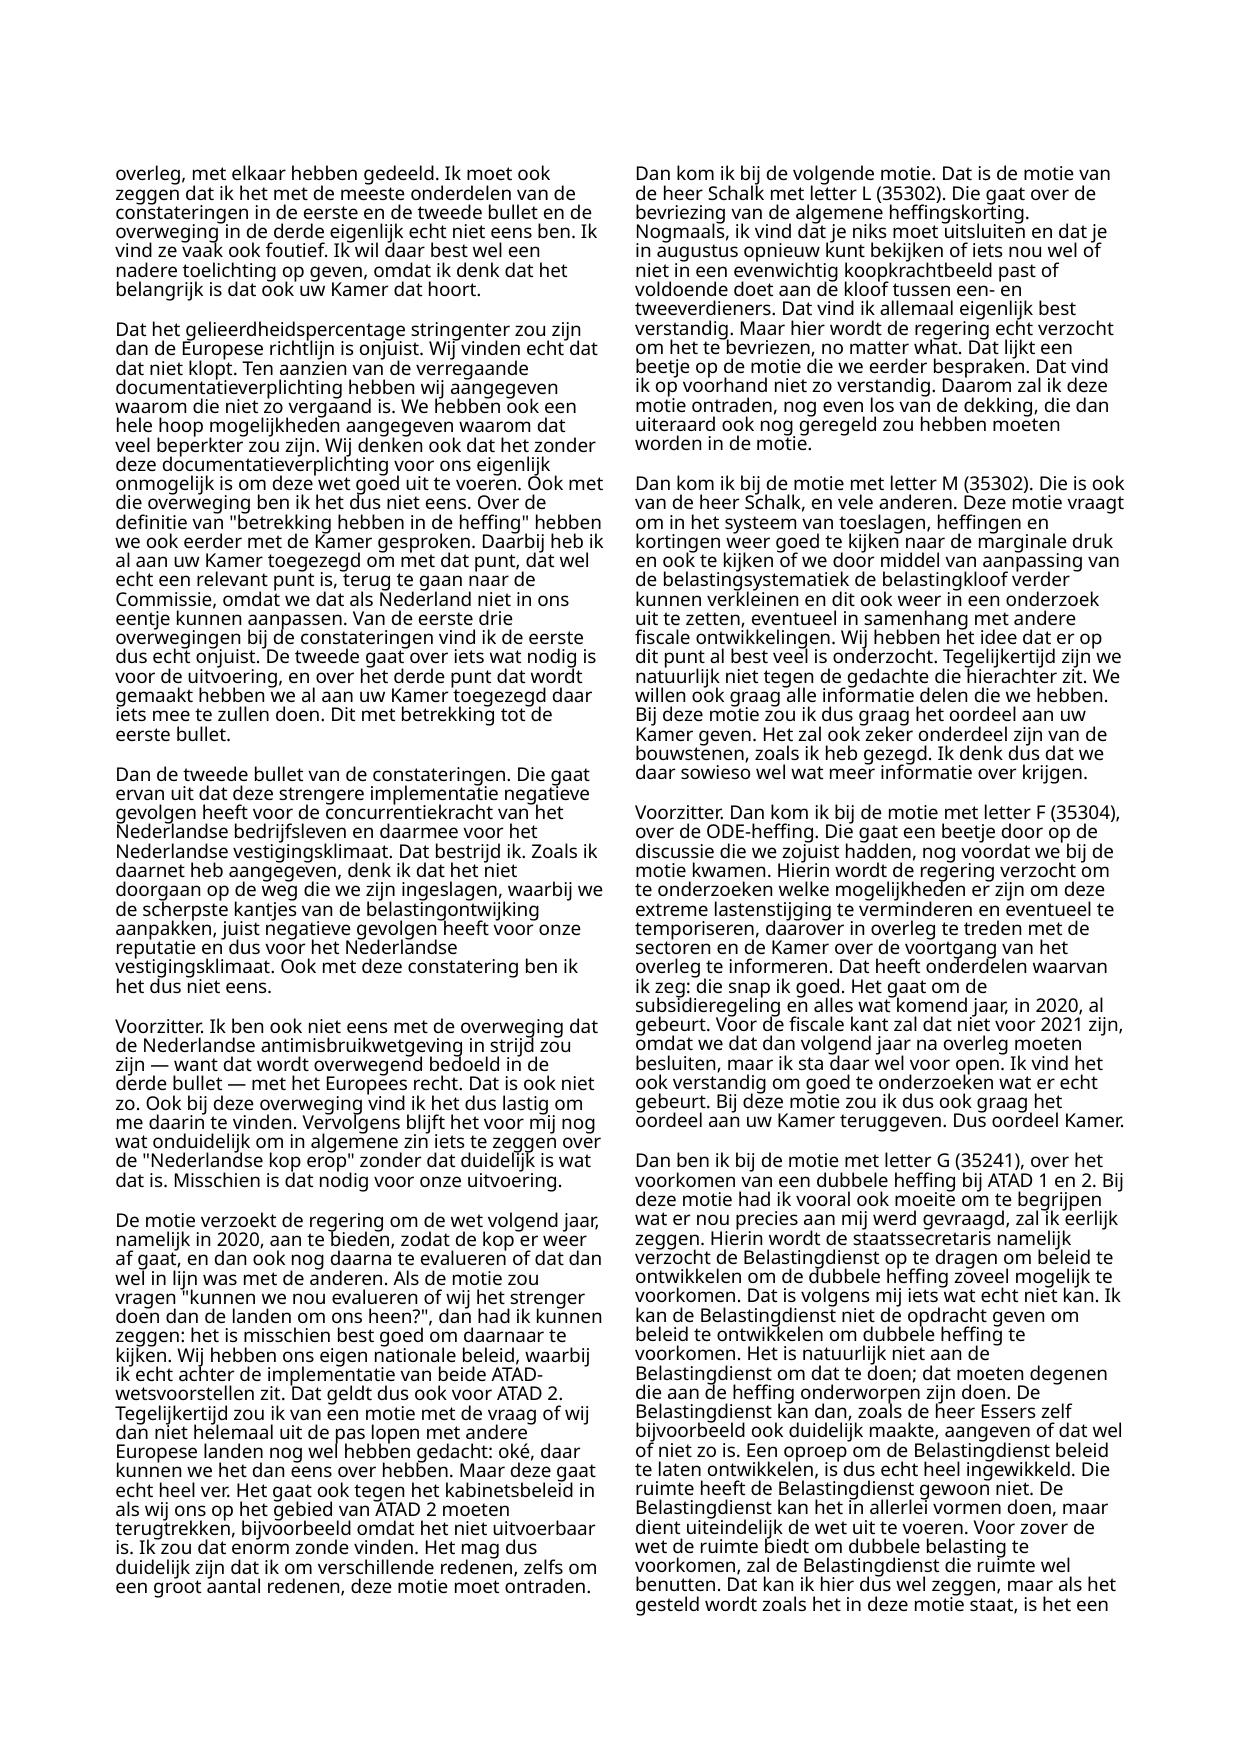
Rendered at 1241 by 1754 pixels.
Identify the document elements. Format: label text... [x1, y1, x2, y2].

text overleg, met elkaar hebben gedeeld. Ik moet ook zeggen dat ik het met de meeste onderdelen van de constateringen in de eerste en de tweede bullet en de overweging in de derde eigenlijk echt niet eens ben. Ik vind ze vaak ook foutief. Ik wil daar best wel een nadere toelichting op geven, omdat ik denk dat het belangrijk is dat ook uw Kamer dat hoort. [115, 165, 605, 300]
text Voorzitter. Dan kom ik bij de motie met letter F (35304), over de ODE-heffing. Die gaat een beetje door op de discussie die we zojuist hadden, nog voordat we bij de motie kwamen. Hierin wordt de regering verzocht om te onderzoeken welke mogelijkheden er zijn om deze extreme lastenstijging te verminderen en eventueel te temporiseren, daarover in overleg te treden met de sectoren en de Kamer over de voortgang van het overleg te informeren. Dat heeft onderdelen waarvan ik zeg: die snap ik goed. Het gaat om de subsidieregeling en alles wat komend jaar, in 2020, al gebeurt. Voor de fiscale kant zal dat niet voor 2021 zijn, omdat we dat dan volgend jaar na overleg moeten besluiten, maar ik sta daar wel voor open. Ik vind het ook verstandig om goed te onderzoeken wat er echt gebeurt. Bij deze motie zou ik dus ook graag het oordeel aan uw Kamer teruggeven. Dus oordeel Kamer. [635, 804, 1125, 1132]
text Dan de tweede bullet van de constateringen. Die gaat ervan uit dat deze strengere implementatie negatieve gevolgen heeft voor de concurrentiekracht van het Nederlandse bedrijfsleven en daarmee voor het Nederlandse vestigingsklimaat. Dat bestrijd ik. Zoals ik daarnet heb aangegeven, denk ik dat het niet doorgaan op de weg die we zijn ingeslagen, waarbij we de scherpste kantjes van de belastingontwijking aanpakken, juist negatieve gevolgen heeft voor onze reputatie en dus voor het Nederlandse vestigingsklimaat. Ook met deze constatering ben ik het dus niet eens. [115, 766, 605, 997]
text Dan ben ik bij de motie met letter G (35241), over het voorkomen van een dubbele heffing bij ATAD 1 en 2. Bij deze motie had ik vooral ook moeite om te begrijpen wat er nou precies aan mij werd gevraagd, zal ik eerlijk zeggen. Hierin wordt de staatssecretaris namelijk verzocht de Belastingdienst op te dragen om beleid te ontwikkelen om de dubbele heffing zoveel mogelijk te voorkomen. Dat is volgens mij iets wat echt niet kan. Ik kan de Belastingdienst niet de opdracht geven om beleid te ontwikkelen om dubbele heffing te voorkomen. Het is natuurlijk niet aan de Belastingdienst om dat te doen; dat moeten degenen die aan de heffing onderworpen zijn doen. De Belastingdienst kan dan, zoals de heer Essers zelf bijvoorbeeld ook duidelijk maakte, aangeven of dat wel of niet zo is. Een oproep om de Belastingdienst beleid te laten ontwikkelen, is dus echt heel ingewikkeld. Die ruimte heeft de Belastingdienst gewoon niet. De Belastingdienst kan het in allerlei vormen doen, maar dient uiteindelijk de wet uit te voeren. Voor zover de wet de ruimte biedt om dubbele belasting te voorkomen, zal de Belastingdienst die ruimte wel benutten. Dat kan ik hier dus wel zeggen, maar als het gesteld wordt zoals het in deze motie staat, is het een [635, 1152, 1125, 1615]
text Dan kom ik bij de motie met letter M (35302). Die is ook van de heer Schalk, en vele anderen. Deze motie vraagt om in het systeem van toeslagen, heffingen en kortingen weer goed te kijken naar de marginale druk en ook te kijken of we door middel van aanpassing van de belastingsystematiek de belastingkloof verder kunnen verkleinen en dit ook weer in een onderzoek uit te zetten, eventueel in samenhang met andere fiscale ontwikkelingen. Wij hebben het idee dat er op dit punt al best veel is onderzocht. Tegelijkertijd zijn we natuurlijk niet tegen de gedachte die hierachter zit. We willen ook graag alle informatie delen die we hebben. Bij deze motie zou ik dus graag het oordeel aan uw Kamer geven. Het zal ook zeker onderdeel zijn van de bouwstenen, zoals ik heb gezegd. Ik denk dus dat we daar sowieso wel wat meer informatie over krijgen. [635, 475, 1125, 783]
text Dat het gelieerdheidspercentage stringenter zou zijn dan de Europese richtlijn is onjuist. Wij vinden echt dat dat niet klopt. Ten aanzien van de verregaande documentatieverplichting hebben wij aangegeven waarom die niet zo vergaand is. We hebben ook een hele hoop mogelijkheden aangegeven waarom dat veel beperkter zou zijn. Wij denken ook dat het zonder deze documentatieverplichting voor ons eigenlijk onmogelijk is om deze wet goed uit te voeren. Ook met die overweging ben ik het dus niet eens. Over de definitie van "betrekking hebben in de heffing" hebben we ook eerder met de Kamer gesproken. Daarbij heb ik al aan uw Kamer toegezegd om met dat punt, dat wel echt een relevant punt is, terug te gaan naar de Commissie, omdat we dat als Nederland niet in ons eentje kunnen aanpassen. Van de eerste drie overwegingen bij de constateringen vind ik de eerste dus echt onjuist. De tweede gaat over iets wat nodig is voor de uitvoering, en over het derde punt dat wordt gemaakt hebben we al aan uw Kamer toegezegd daar iets mee te zullen doen. Dit met betrekking tot de eerste bullet. [115, 321, 605, 745]
text Voorzitter. Ik ben ook niet eens met de overweging dat de Nederlandse antimisbruikwetgeving in strijd zou zijn — want dat wordt overwegend bedoeld in de derde bullet — met het Europees recht. Dat is ook niet zo. Ook bij deze overweging vind ik het dus lastig om me daarin te vinden. Vervolgens blijft het voor mij nog wat onduidelijk om in algemene zin iets te zeggen over de "Nederlandse kop erop" zonder dat duidelijk is wat dat is. Misschien is dat nodig voor onze uitvoering. [115, 1018, 605, 1191]
text Dan kom ik bij de volgende motie. Dat is de motie van de heer Schalk met letter L (35302). Die gaat over de bevriezing van de algemene heffingskorting. Nogmaals, ik vind dat je niks moet uitsluiten en dat je in augustus opnieuw kunt bekijken of iets nou wel of niet in een evenwichtig koopkrachtbeeld past of voldoende doet aan de kloof tussen een- en tweeverdieners. Dat vind ik allemaal eigenlijk best verstandig. Maar hier wordt de regering echt verzocht om het te bevriezen, no matter what. Dat lijkt een beetje op de motie die we eerder bespraken. Dat vind ik op voorhand niet zo verstandig. Daarom zal ik deze motie ontraden, nog even los van de dekking, die dan uiteraard ook nog geregeld zou hebben moeten worden in de motie. [635, 165, 1125, 454]
text De motie verzoekt de regering om de wet volgend jaar, namelijk in 2020, aan te bieden, zodat de kop er weer af gaat, en dan ook nog daarna te evalueren of dat dan wel in lijn was met de anderen. Als de motie zou vragen "kunnen we nou evalueren of wij het strenger doen dan de landen om ons heen?", dan had ik kunnen zeggen: het is misschien best goed om daarnaar te kijken. Wij hebben ons eigen nationale beleid, waarbij ik echt achter de implementatie van beide ATAD-wetsvoorstellen zit. Dat geldt dus ook voor ATAD 2. Tegelijkertijd zou ik van een motie met de vraag of wij dan niet helemaal uit de pas lopen met andere Europese landen nog wel hebben gedacht: oké, daar kunnen we het dan eens over hebben. Maar deze gaat echt heel ver. Het gaat ook tegen het kabinetsbeleid in als wij ons op het gebied van ATAD 2 moeten terugtrekken, bijvoorbeeld omdat het niet uitvoerbaar is. Ik zou dat enorm zonde vinden. Het mag dus duidelijk zijn dat ik om verschillende redenen, zelfs om een groot aantal redenen, deze motie moet ontraden. [115, 1212, 605, 1597]
